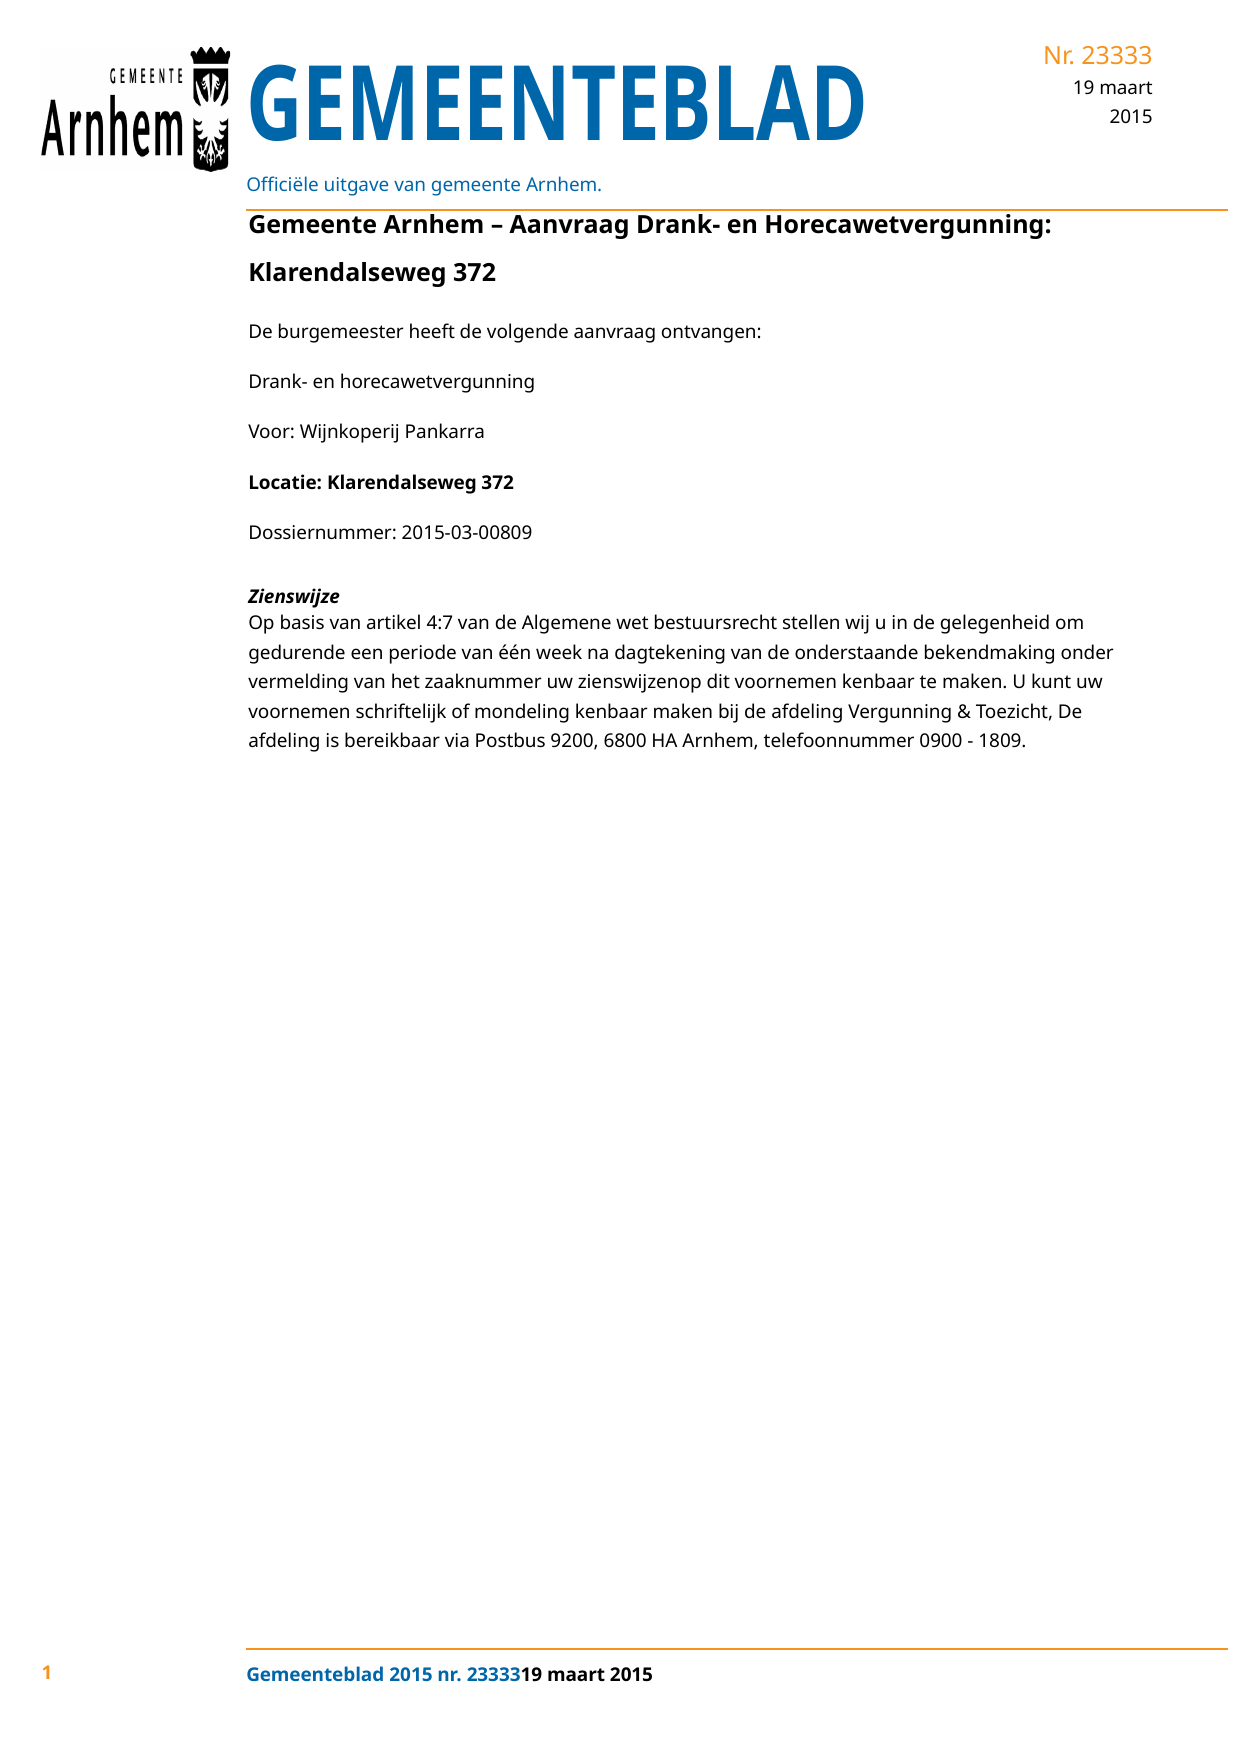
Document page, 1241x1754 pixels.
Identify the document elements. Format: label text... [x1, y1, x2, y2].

text Gemeente Arnhem – Aanvraag Drank- en Horecawetvergunning: Klarendalseweg 372 [248, 211, 1152, 288]
text Voor: Wijnkoperij Pankarra [248, 419, 1152, 444]
text Op basis van artikel 4:7 van de Algemene wet bestuursrecht stellen wij u in de gelegenheid om gedurende een periode van één week na dagtekening van de onderstaande bekendmaking onder vermelding van het zaaknummer uw zienswijzenop dit voornemen kenbaar te maken. U kunt uw voornemen schriftelijk of mondeling kenbaar maken bij de afdeling Vergunning & Toezicht, De afdeling is bereikbaar via Postbus 9200, 6800 HA Arnhem, telefoonnummer 0900 - 1809. [248, 609, 1152, 753]
text Drank- en horecawetvergunning [248, 368, 1152, 394]
picture [41, 47, 231, 172]
text De burgemeester heeft de volgende aanvraag ontvangen: [248, 318, 1152, 344]
text Locatie: Klarendalseweg 372 [248, 469, 1152, 495]
text Dossiernummer: 2015-03-00809 [248, 519, 1152, 545]
text Zienswijze [248, 583, 1152, 609]
